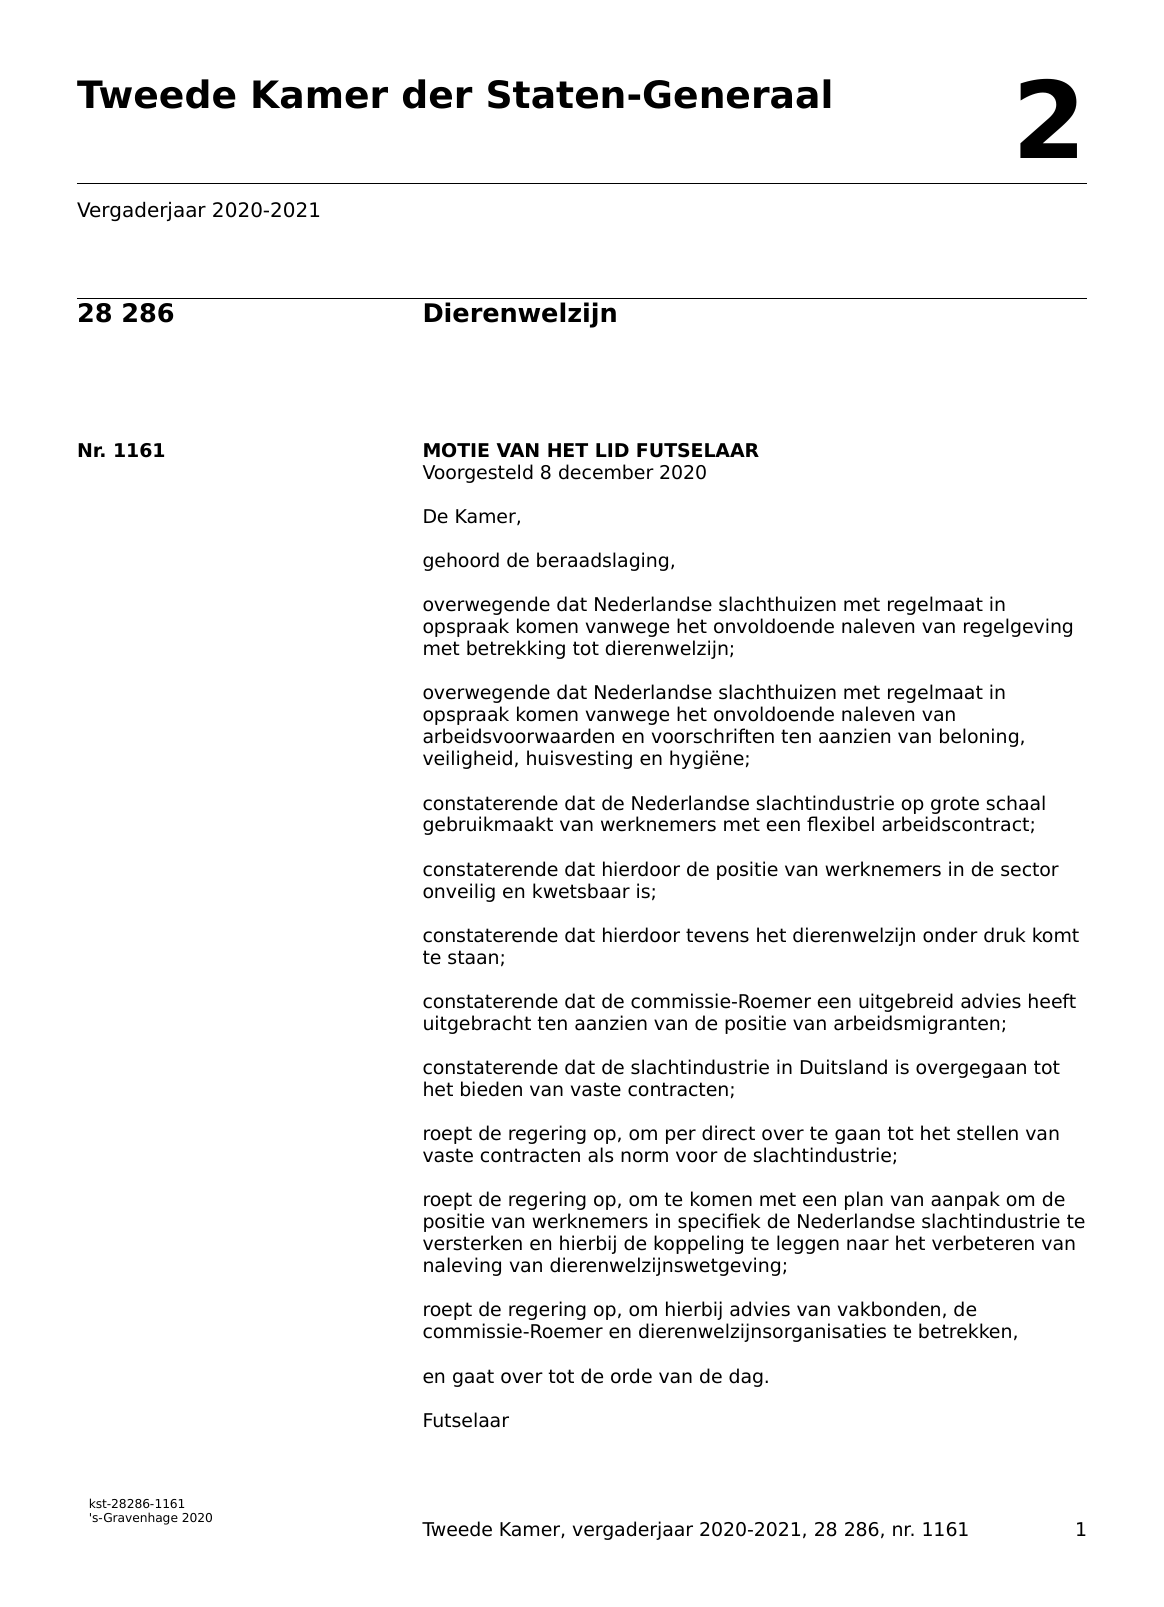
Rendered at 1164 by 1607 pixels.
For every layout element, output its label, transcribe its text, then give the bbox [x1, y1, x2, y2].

text roept de regering op, om hierbij advies van vakbonden, de commissie-Roemer en dierenwelzijnsorganisaties te betrekken, [422, 1299, 1087, 1343]
text roept de regering op, om te komen met een plan van aanpak om de positie van werknemers in specifiek de Nederlandse slachtindustrie te versterken en hierbij de koppeling te leggen naar het verbeteren van naleving van dierenwelzijnswetgeving; [422, 1189, 1087, 1277]
text roept de regering op, om per direct over te gaan tot het stellen van vaste contracten als norm voor de slachtindustrie; [422, 1123, 1087, 1167]
table_header Tweede Kamer der Staten-Generaal [77, 59, 886, 183]
text en gaat over tot de orde van de dag. [422, 1366, 1087, 1387]
text Voorgesteld 8 december 2020 [422, 462, 1087, 484]
text overwegende dat Nederlandse slachthuizen met regelmaat in opspraak komen vanwege het onvoldoende naleven van regelgeving met betrekking tot dierenwelzijn; [422, 594, 1087, 660]
text constaterende dat de slachtindustrie in Duitsland is overgegaan tot het bieden van vaste contracten; [422, 1057, 1087, 1101]
text kst-28286-1161 [88, 1497, 323, 1511]
text overwegende dat Nederlandse slachthuizen met regelmaat in opspraak komen vanwege het onvoldoende naleven van arbeidsvoorwaarden en voorschriften ten aanzien van beloning, veiligheid, huisvesting en hygiëne; [422, 682, 1087, 770]
text constaterende dat hierdoor de positie van werknemers in de sector onveilig en kwetsbaar is; [422, 858, 1087, 902]
text 's-Gravenhage 2020 [88, 1511, 323, 1525]
subtitle 28 286 Dierenwelzijn [77, 299, 1087, 329]
subtitle Nr. 1161 MOTIE VAN HET LID FUTSELAAR [77, 440, 1087, 462]
text constaterende dat de Nederlandse slachtindustrie op grote schaal gebruikmaakt van werknemers met een flexibel arbeidscontract; [422, 792, 1087, 836]
text De Kamer, [422, 506, 1087, 528]
text constaterende dat de commissie-Roemer een uitgebreid advies heeft uitgebracht ten aanzien van de positie van arbeidsmigranten; [422, 991, 1087, 1035]
text gehoord de beraadslaging, [422, 550, 1087, 572]
text constaterende dat hierdoor tevens het dierenwelzijn onder druk komt te staan; [422, 925, 1087, 969]
table_cell Vergaderjaar 2020-2021 [77, 184, 1087, 298]
text Futselaar [422, 1410, 1087, 1432]
table_header 2 [886, 59, 1087, 183]
